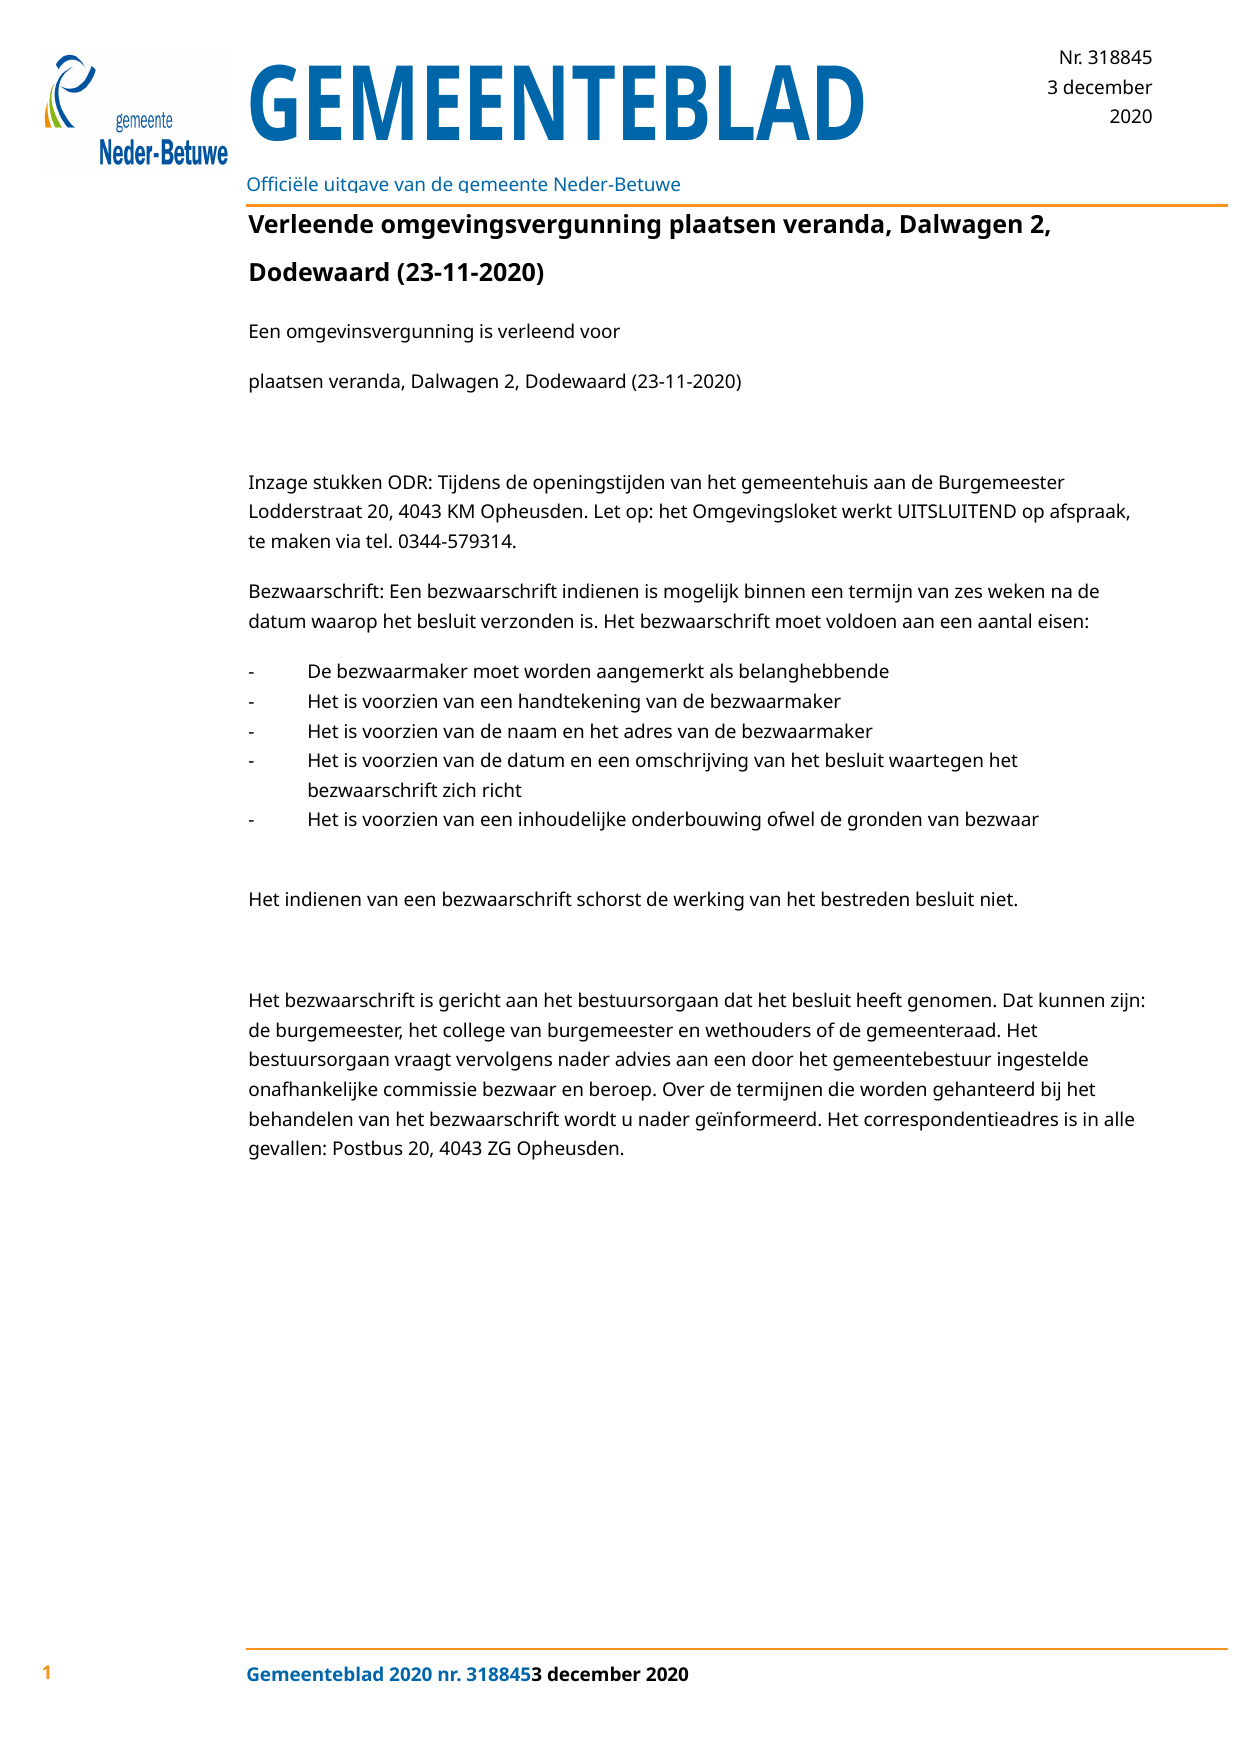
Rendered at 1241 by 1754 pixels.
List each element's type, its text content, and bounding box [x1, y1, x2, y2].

list De bezwaarmaker moet worden aangemerkt als belanghebbende [248, 659, 1152, 684]
text Verleende omgevingsvergunning plaatsen veranda, Dalwagen 2, Dodewaard (23-11-2020) [248, 207, 1152, 288]
text Bezwaarschrift: Een bezwaarschrift indienen is mogelijk binnen een termijn van zes weken na de datum waarop het besluit verzonden is. Het bezwaarschrift moet voldoen aan een aantal eisen: [248, 579, 1152, 634]
picture [41, 47, 231, 172]
text Het indienen van een bezwaarschrift schorst de werking van het bestreden besluit niet. [248, 887, 1152, 912]
list Het is voorzien van de naam en het adres van de bezwaarmaker [248, 718, 1152, 744]
text Inzage stukken ODR: Tijdens de openingstijden van het gemeentehuis aan de Burgemeester Lodderstraat 20, 4043 KM Opheusden. Let op: het Omgevingsloket werkt UITSLUITEND op afspraak, te maken via tel. 0344-579314. [248, 469, 1152, 554]
list Het is voorzien van een handtekening van de bezwaarmaker [248, 688, 1152, 714]
text plaatsen veranda, Dalwagen 2, Dodewaard (23-11-2020) [248, 368, 1152, 394]
text Een omgevinsvergunning is verleend voor [248, 318, 1152, 344]
list Het is voorzien van de datum en een omschrijving van het besluit waartegen het bezwaarschrift zich richt [248, 747, 1152, 803]
text Het bezwaarschrift is gericht aan het bestuursorgaan dat het besluit heeft genomen. Dat kunnen zijn: de burgemeester, het college van burgemeester en wethouders of de gemeenteraad. Het bestuursorgaan vraagt vervolgens nader advies aan een door het gemeentebestuur ingestelde onafhankelijke commissie bezwaar en beroep. Over de termijnen die worden gehanteerd bij het behandelen van het bezwaarschrift wordt u nader geïnformeerd. Het correspondentieadres is in alle gevallen: Postbus 20, 4043 ZG Opheusden. [248, 987, 1152, 1161]
list Het is voorzien van een inhoudelijke onderbouwing ofwel de gronden van bezwaar [248, 807, 1152, 832]
